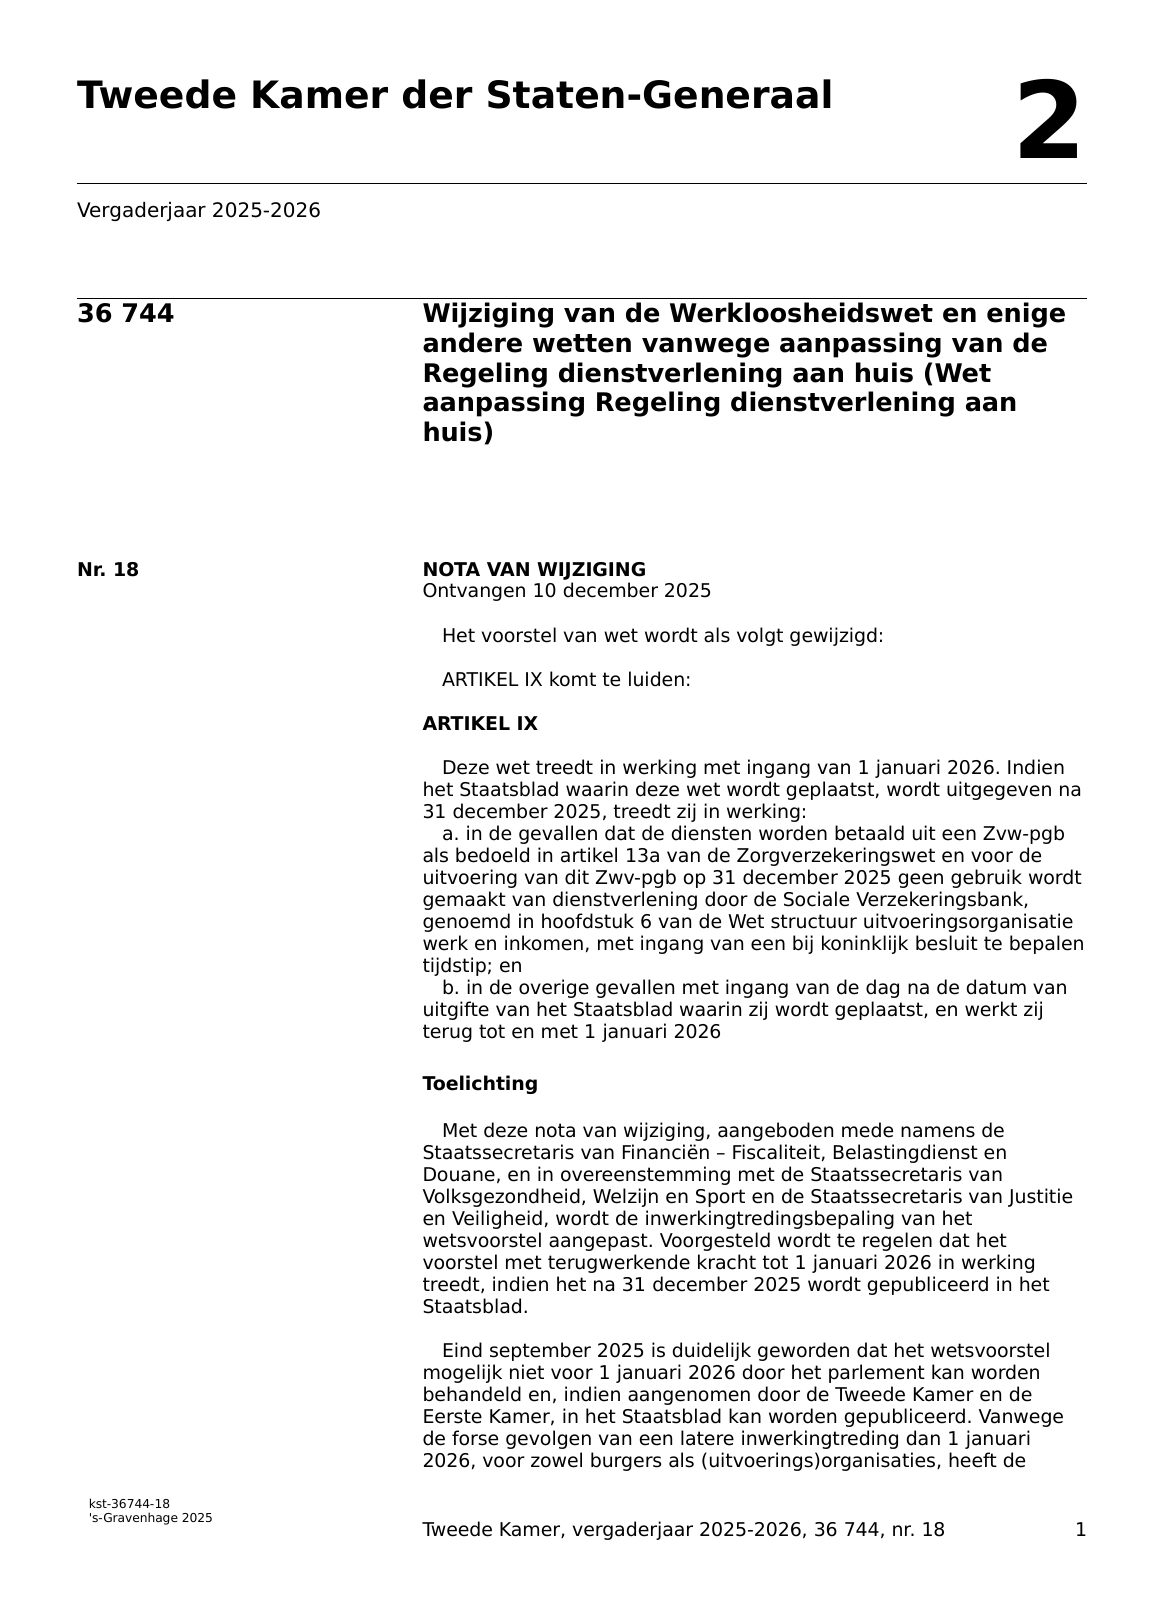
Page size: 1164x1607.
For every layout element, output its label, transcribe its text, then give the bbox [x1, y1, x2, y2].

subtitle ARTIKEL IX [422, 713, 1087, 735]
text Ontvangen 10 december 2025 [422, 580, 1087, 602]
text a. in de gevallen dat de diensten worden betaald uit een Zvw-pgb als bedoeld in artikel 13a van de Zorgverzekeringswet en voor de uitvoering van dit Zwv-pgb op 31 december 2025 geen gebruik wordt gemaakt van dienstverlening door de Sociale Verzekeringsbank, genoemd in hoofdstuk 6 van de Wet structuur uitvoeringsorganisatie werk en inkomen, met ingang van een bij koninklijk besluit te bepalen tijdstip; en [422, 823, 1087, 977]
text kst-36744-18 [88, 1497, 323, 1511]
text Deze wet treedt in werking met ingang van 1 januari 2026. Indien het Staatsblad waarin deze wet wordt geplaatst, wordt uitgegeven na 31 december 2025, treedt zij in werking: [422, 757, 1087, 823]
table_cell Vergaderjaar 2025-2026 [77, 184, 1087, 298]
subtitle 36 744 Wijziging van de Werkloosheidswet en enige andere wetten vanwege aanpassing van de Regeling dienstverlening aan huis (Wet aanpassing Regeling dienstverlening aan huis) [77, 299, 1087, 447]
subtitle Toelichting [422, 1073, 1087, 1095]
text Met deze nota van wijziging, aangeboden mede namens de Staatssecretaris van Financiën – Fiscaliteit, Belastingdienst en Douane, en in overeenstemming met de Staatssecretaris van Volksgezondheid, Welzijn en Sport en de Staatssecretaris van Justitie en Veiligheid, wordt de inwerkingtredingsbepaling van het wetsvoorstel aangepast. Voorgesteld wordt te regelen dat het voorstel met terugwerkende kracht tot 1 januari 2026 in werking treedt, indien het na 31 december 2025 wordt gepubliceerd in het Staatsblad. [422, 1120, 1087, 1318]
table_header Tweede Kamer der Staten-Generaal [77, 59, 886, 183]
text Het voorstel van wet wordt als volgt gewijzigd: [422, 624, 1087, 647]
text Eind september 2025 is duidelijk geworden dat het wetsvoorstel mogelijk niet voor 1 januari 2026 door het parlement kan worden behandeld en, indien aangenomen door de Tweede Kamer en de Eerste Kamer, in het Staatsblad kan worden gepubliceerd. Vanwege de forse gevolgen van een latere inwerkingtreding dan 1 januari 2026, voor zowel burgers als (uitvoerings)organisaties, heeft de [422, 1340, 1087, 1472]
text b. in de overige gevallen met ingang van de dag na de datum van uitgifte van het Staatsblad waarin zij wordt geplaatst, en werkt zij terug tot en met 1 januari 2026 [422, 977, 1087, 1043]
text ARTIKEL IX komt te luiden: [422, 669, 1087, 691]
table_header 2 [886, 59, 1087, 183]
text 's-Gravenhage 2025 [88, 1511, 323, 1525]
subtitle Nr. 18 NOTA VAN WIJZIGING [77, 558, 1087, 580]
